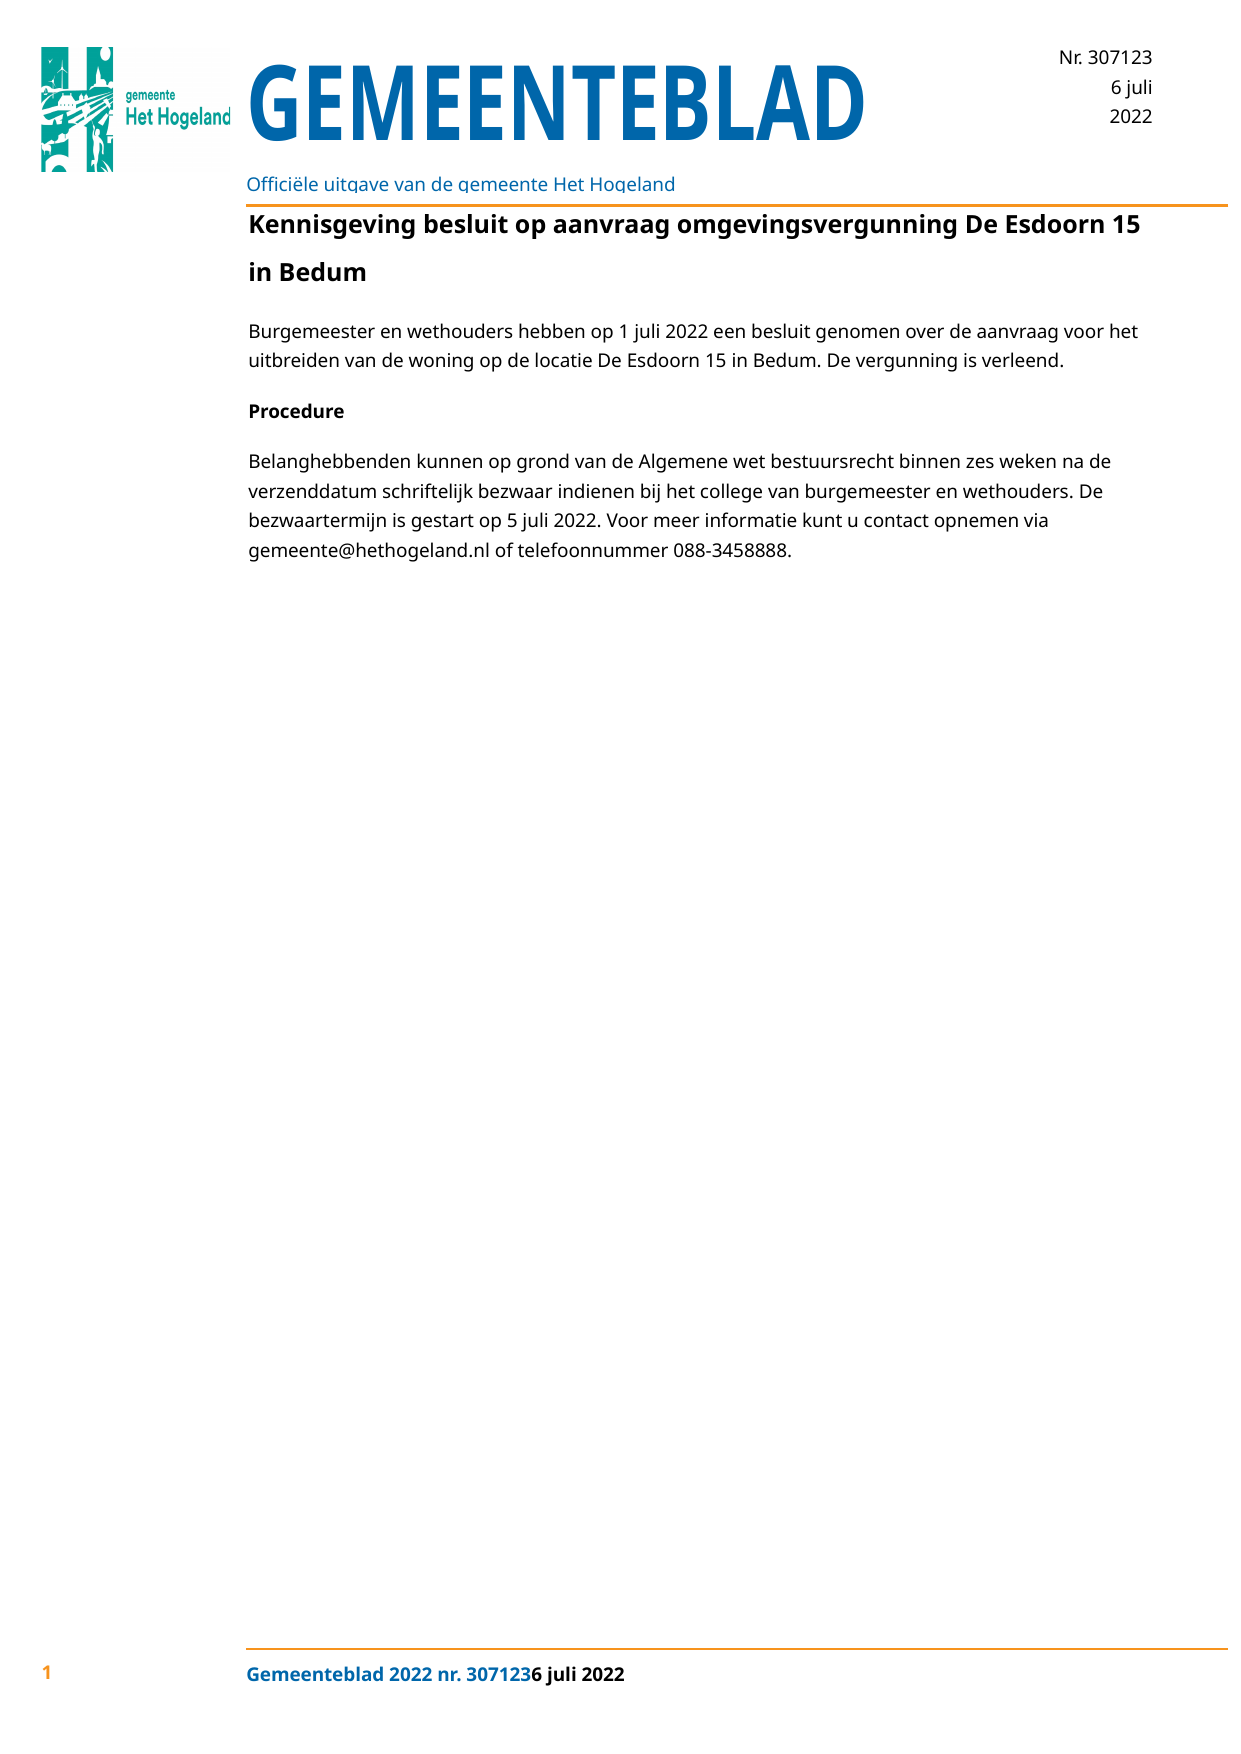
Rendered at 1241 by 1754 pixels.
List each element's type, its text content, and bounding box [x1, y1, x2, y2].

text Procedure [248, 398, 1152, 424]
text Burgemeester en wethouders hebben op 1 juli 2022 een besluit genomen over de aanvraag voor het uitbreiden van de woning op de locatie De Esdoorn 15 in Bedum. De vergunning is verleend. [248, 318, 1152, 373]
text Kennisgeving besluit op aanvraag omgevingsvergunning De Esdoorn 15 in Bedum [248, 207, 1152, 288]
text Belanghebbenden kunnen op grond van de Algemene wet bestuursrecht binnen zes weken na de verzenddatum schriftelijk bezwaar indienen bij het college van burgemeester en wethouders. De bezwaartermijn is gestart op 5 juli 2022. Voor meer informatie kunt u contact opnemen via gemeente@hethogeland.nl of telefoonnummer 088-3458888. [248, 448, 1152, 563]
picture [41, 47, 231, 172]
